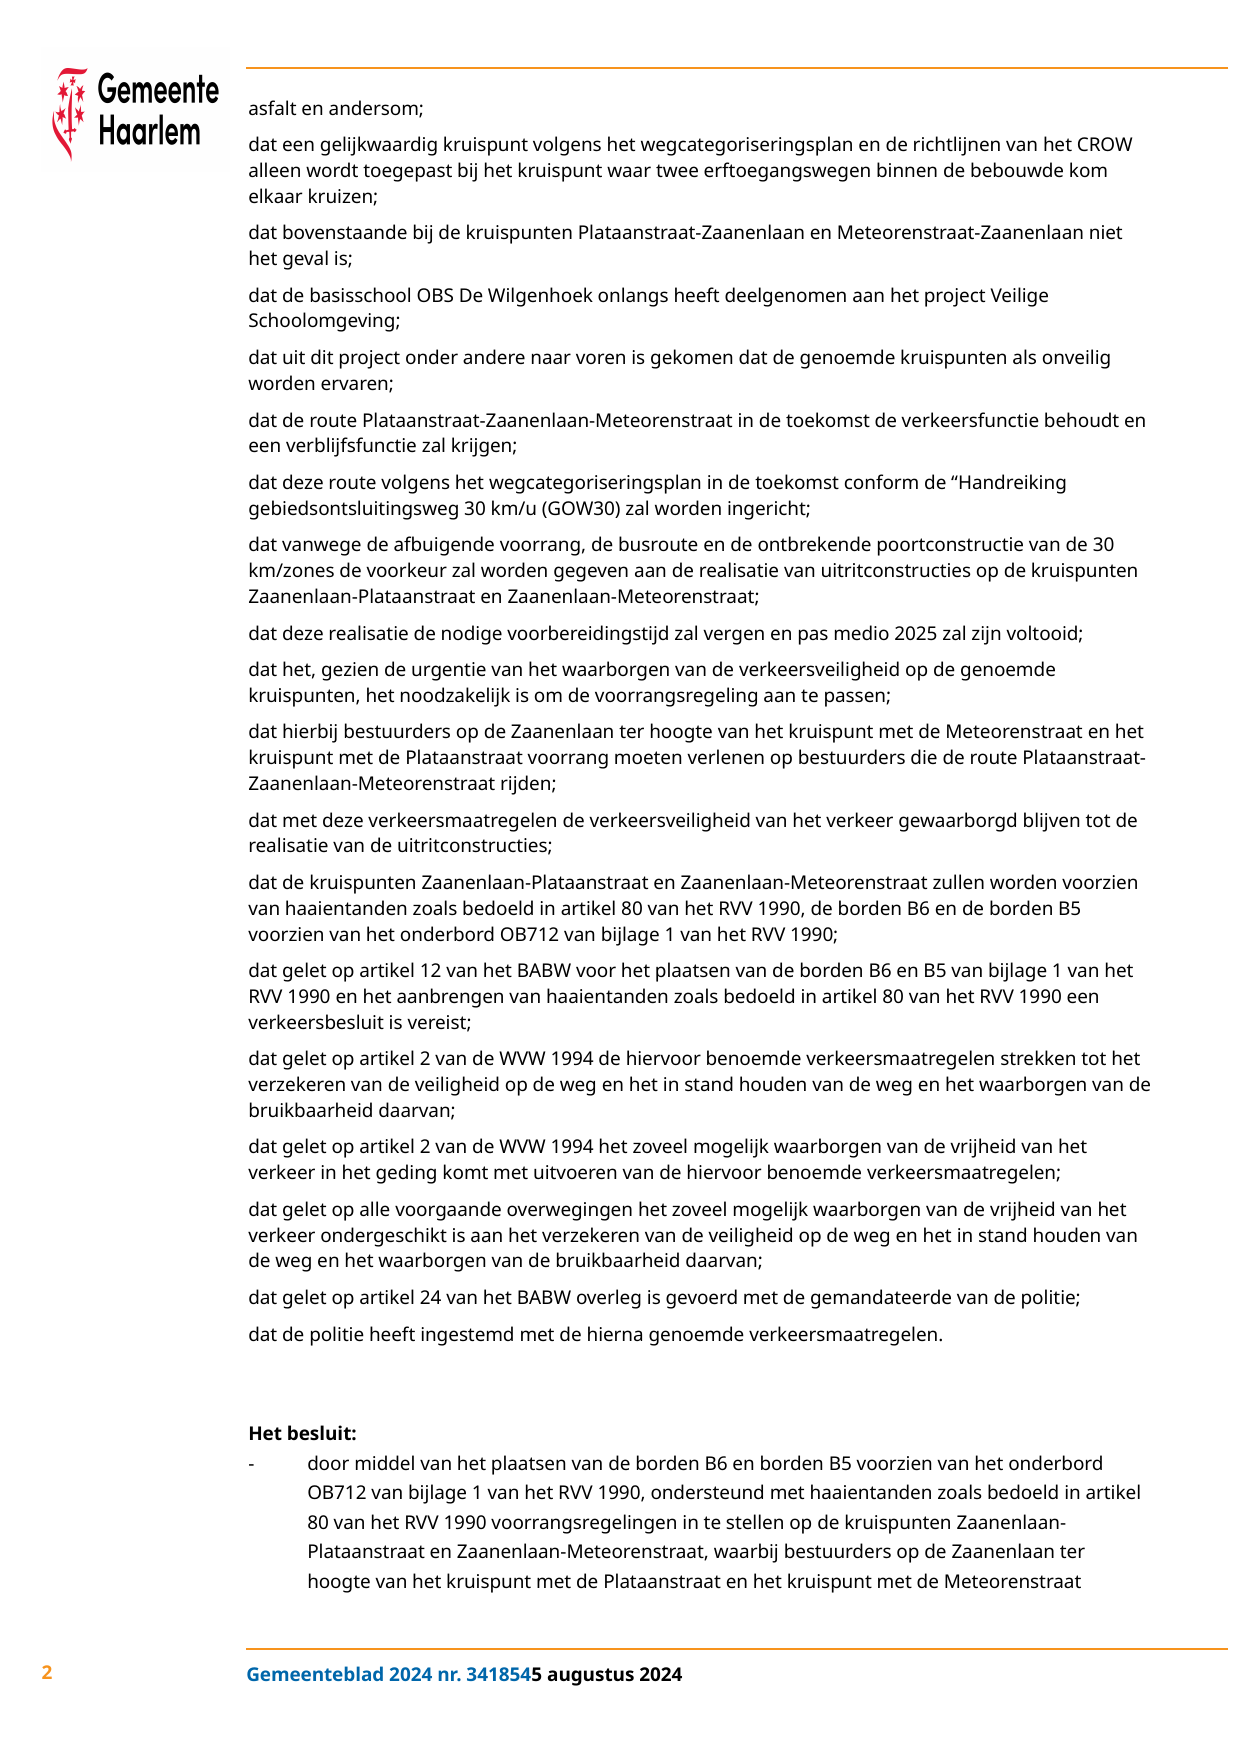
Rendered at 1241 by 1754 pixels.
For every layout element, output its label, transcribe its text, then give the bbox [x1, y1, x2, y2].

text dat de politie heeft ingestemd met de hierna genoemde verkeersmaatregelen. [248, 1321, 1152, 1347]
text dat deze realisatie de nodige voorbereidingstijd zal vergen en pas medio 2025 zal zijn voltooid; [248, 620, 1152, 645]
text asfalt en andersom; [248, 95, 1152, 121]
picture [41, 47, 231, 172]
text dat bovenstaande bij de kruispunten Plataanstraat-Zaanenlaan en Meteorenstraat-Zaanenlaan niet het geval is; [248, 219, 1152, 271]
text dat deze route volgens het wegcategoriseringsplan in de toekomst conform de “Handreiking gebiedsontsluitingsweg 30 km/u (GOW30) zal worden ingericht; [248, 469, 1152, 521]
text dat met deze verkeersmaatregelen de verkeersveiligheid van het verkeer gewaarborgd blijven tot de realisatie van de uitritconstructies; [248, 807, 1152, 858]
text dat de basisschool OBS De Wilgenhoek onlangs heeft deelgenomen aan het project Veilige Schoolomgeving; [248, 282, 1152, 333]
text dat het, gezien de urgentie van het waarborgen van de verkeersveiligheid op de genoemde kruispunten, het noodzakelijk is om de voorrangsregeling aan te passen; [248, 656, 1152, 708]
text dat uit dit project onder andere naar voren is gekomen dat de genoemde kruispunten als onveilig worden ervaren; [248, 344, 1152, 396]
text dat gelet op artikel 24 van het BABW overleg is gevoerd met de gemandateerde van de politie; [248, 1284, 1152, 1310]
text dat de route Plataanstraat-Zaanenlaan-Meteorenstraat in de toekomst de verkeersfunctie behoudt en een verblijfsfunctie zal krijgen; [248, 407, 1152, 458]
list door middel van het plaatsen van de borden B6 en borden B5 voorzien van het onderbord OB712 van bijlage 1 van het RVV 1990, ondersteund met haaientanden zoals bedoeld in artikel 80 van het RVV 1990 voorrangsregelingen in te stellen op de kruispunten Zaanenlaan-Plataanstraat en Zaanenlaan-Meteorenstraat, waarbij bestuurders op de Zaanenlaan ter hoogte van het kruispunt met de Plataanstraat en het kruispunt met de Meteorenstraat [248, 1450, 1152, 1594]
text dat een gelijkwaardig kruispunt volgens het wegcategoriseringsplan en de richtlijnen van het CROW alleen wordt toegepast bij het kruispunt waar twee erftoegangswegen binnen de bebouwde kom elkaar kruizen; [248, 131, 1152, 209]
text dat hierbij bestuurders op de Zaanenlaan ter hoogte van het kruispunt met de Meteorenstraat en het kruispunt met de Plataanstraat voorrang moeten verlenen op bestuurders die de route Plataanstraat-Zaanenlaan-Meteorenstraat rijden; [248, 719, 1152, 796]
text dat gelet op artikel 12 van het BABW voor het plaatsen van de borden B6 en B5 van bijlage 1 van het RVV 1990 en het aanbrengen van haaientanden zoals bedoeld in artikel 80 van het RVV 1990 een verkeersbesluit is vereist; [248, 957, 1152, 1034]
text dat gelet op artikel 2 van de WVW 1994 de hiervoor benoemde verkeersmaatregelen strekken tot het verzekeren van de veiligheid op de weg en het in stand houden van de weg en het waarborgen van de bruikbaarheid daarvan; [248, 1046, 1152, 1123]
text dat de kruispunten Zaanenlaan-Plataanstraat en Zaanenlaan-Meteorenstraat zullen worden voorzien van haaientanden zoals bedoeld in artikel 80 van het RVV 1990, de borden B6 en de borden B5 voorzien van het onderbord OB712 van bijlage 1 van het RVV 1990; [248, 869, 1152, 946]
text dat vanwege de afbuigende voorrang, de busroute en de ontbrekende poortconstructie van de 30 km/zones de voorkeur zal worden gegeven aan de realisatie van uitritconstructies op de kruispunten Zaanenlaan-Plataanstraat en Zaanenlaan-Meteorenstraat; [248, 532, 1152, 609]
text Het besluit: [248, 1420, 1152, 1446]
text dat gelet op artikel 2 van de WVW 1994 het zoveel mogelijk waarborgen van de vrijheid van het verkeer in het geding komt met uitvoeren van de hiervoor benoemde verkeersmaatregelen; [248, 1134, 1152, 1185]
text dat gelet op alle voorgaande overwegingen het zoveel mogelijk waarborgen van de vrijheid van het verkeer ondergeschikt is aan het verzekeren van de veiligheid op de weg en het in stand houden van de weg en het waarborgen van de bruikbaarheid daarvan; [248, 1196, 1152, 1273]
